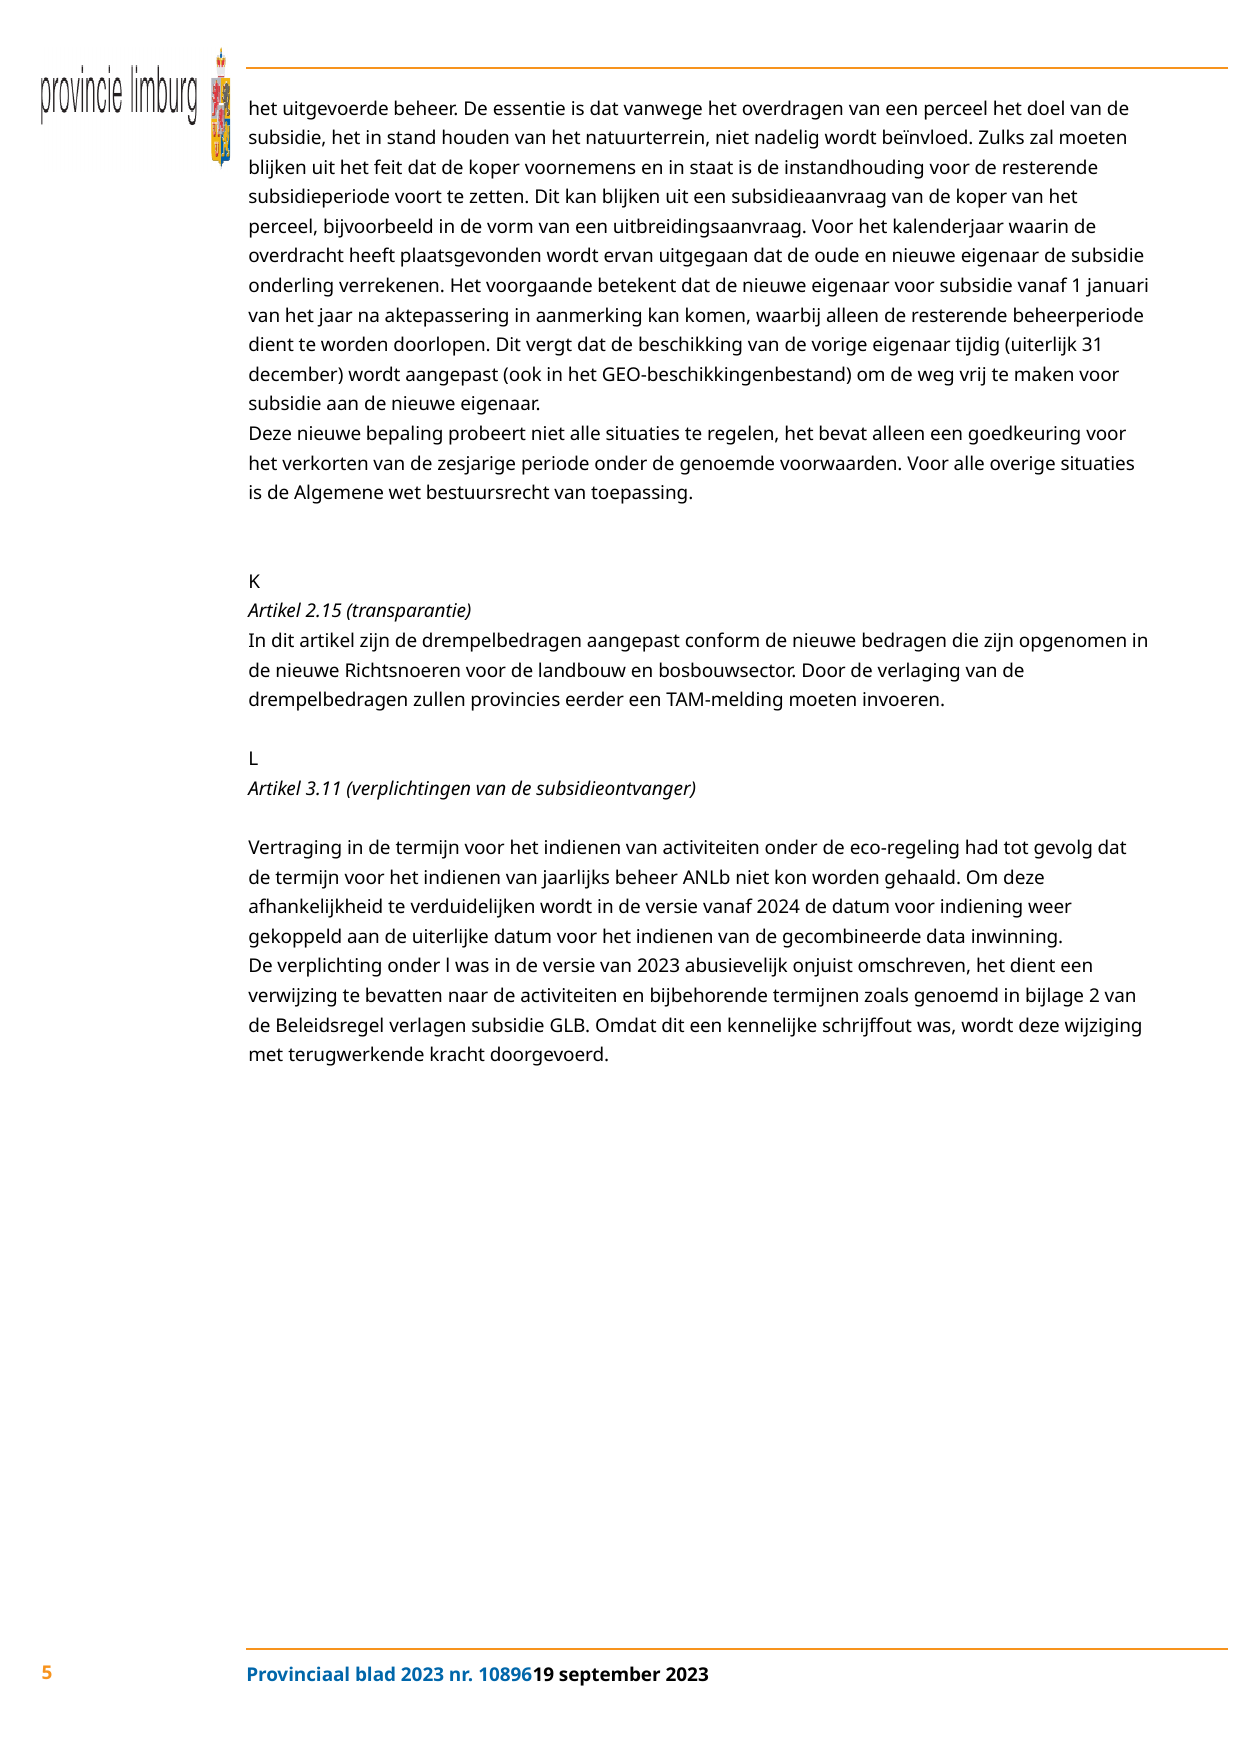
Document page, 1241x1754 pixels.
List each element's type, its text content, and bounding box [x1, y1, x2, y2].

text Vertraging in de termijn voor het indienen van activiteiten onder de eco-regeling had tot gevolg dat de termijn voor het indienen van jaarlijks beheer ANLb niet kon worden gehaald. Om deze afhankelijkheid te verduidelijken wordt in de versie vanaf 2024 de datum voor indiening weer gekoppeld aan de uiterlijke datum voor het indienen van de gecombineerde data inwinning. [248, 834, 1152, 949]
text het uitgevoerde beheer. De essentie is dat vanwege het overdragen van een perceel het doel van de subsidie, het in stand houden van het natuurterrein, niet nadelig wordt beïnvloed. Zulks zal moeten blijken uit het feit dat de koper voornemens en in staat is de instandhouding voor de resterende subsidieperiode voort te zetten. Dit kan blijken uit een subsidieaanvraag van de koper van het perceel, bijvoorbeeld in de vorm van een uitbreidingsaanvraag. Voor het kalenderjaar waarin de overdracht heeft plaatsgevonden wordt ervan uitgegaan dat de oude en nieuwe eigenaar de subsidie onderling verrekenen. Het voorgaande betekent dat de nieuwe eigenaar voor subsidie vanaf 1 januari van het jaar na aktepassering in aanmerking kan komen, waarbij alleen de resterende beheerperiode dient te worden doorlopen. Dit vergt dat de beschikking van de vorige eigenaar tijdig (uiterlijk 31 december) wordt aangepast (ook in het GEO-beschikkingenbestand) om de weg vrij te maken voor subsidie aan de nieuwe eigenaar. [248, 95, 1152, 416]
text De verplichting onder l was in de versie van 2023 abusievelijk onjuist omschreven, het dient een verwijzing te bevatten naar de activiteiten en bijbehorende termijnen zoals genoemd in bijlage 2 van de Beleidsregel verlagen subsidie GLB. Omdat dit een kennelijke schrijffout was, wordt deze wijziging met terugwerkende kracht doorgevoerd. [248, 953, 1152, 1067]
text Deze nieuwe bepaling probeert niet alle situaties te regelen, het bevat alleen een goedkeuring voor het verkorten van de zesjarige periode onder de genoemde voorwaarden. Voor alle overige situaties is de Algemene wet bestuursrecht van toepassing. [248, 420, 1152, 505]
text Artikel 2.15 (transparantie) [248, 598, 1152, 623]
text Artikel 3.11 (verplichtingen van de subsidieontvanger) [248, 775, 1152, 801]
picture [41, 47, 231, 172]
text In dit artikel zijn de drempelbedragen aangepast conform de nieuwe bedragen die zijn opgenomen in de nieuwe Richtsnoeren voor de landbouw en bosbouwsector. Door de verlaging van de drempelbedragen zullen provincies eerder een TAM-melding moeten invoeren. [248, 627, 1152, 712]
text L [248, 746, 1152, 771]
text K [248, 568, 1152, 594]
